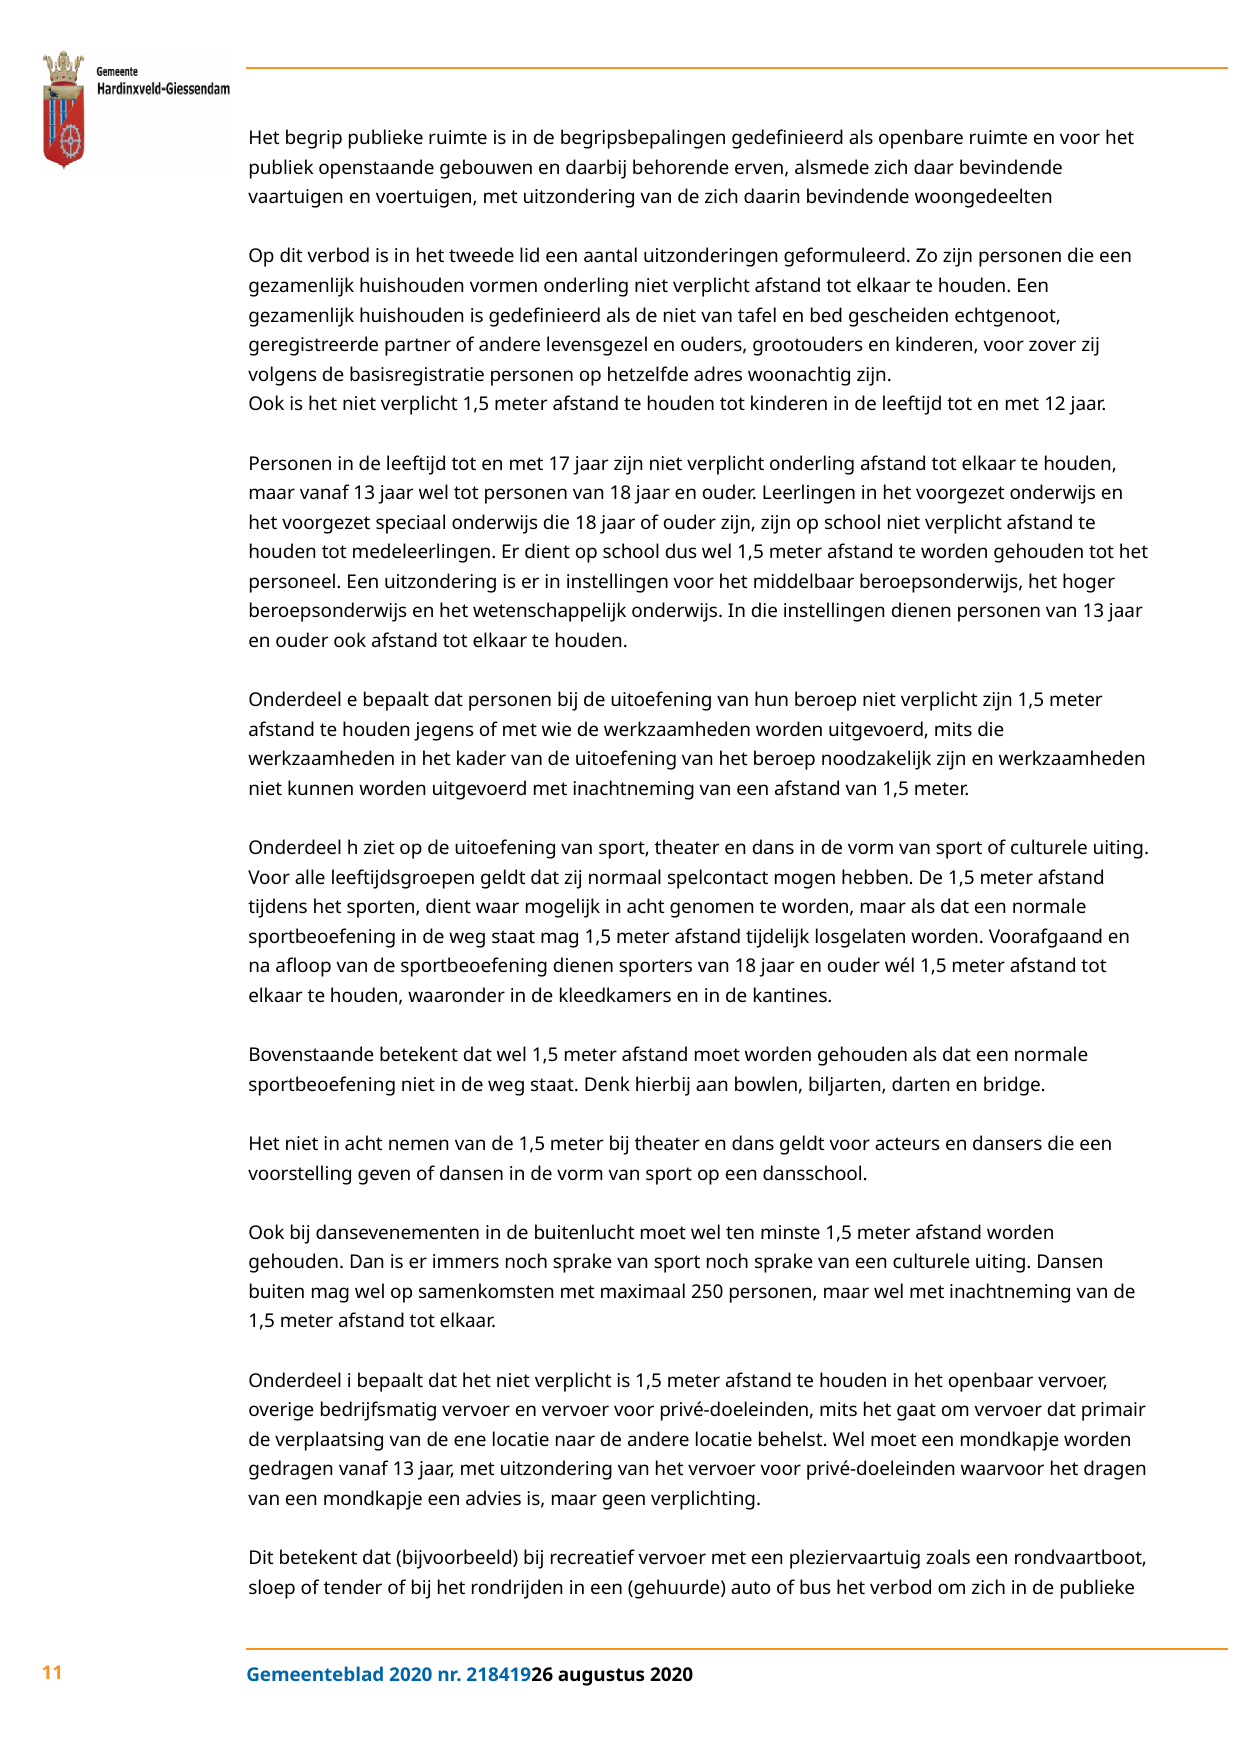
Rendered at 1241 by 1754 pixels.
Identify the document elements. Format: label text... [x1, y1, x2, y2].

text Ook is het niet verplicht 1,5 meter afstand te houden tot kinderen in de leeftijd tot en met 12 jaar. [248, 391, 1152, 416]
text Het niet in acht nemen van de 1,5 meter bij theater en dans geldt voor acteurs en dansers die een voorstelling geven of dansen in de vorm van sport op een dansschool. [248, 1130, 1152, 1186]
text Ook bij dansevenementen in de buitenlucht moet wel ten minste 1,5 meter afstand worden gehouden. Dan is er immers noch sprake van sport noch sprake van een culturele uiting. Dansen buiten mag wel op samenkomsten met maximaal 250 personen, maar wel met inachtneming van de 1,5 meter afstand tot elkaar. [248, 1219, 1152, 1333]
text Onderdeel i bepaalt dat het niet verplicht is 1,5 meter afstand te houden in het openbaar vervoer, overige bedrijfsmatig vervoer en vervoer voor privé-doeleinden, mits het gaat om vervoer dat primair de verplaatsing van de ene locatie naar de andere locatie behelst. Wel moet een mondkapje worden gedragen vanaf 13 jaar, met uitzondering van het vervoer voor privé-doeleinden waarvoor het dragen van een mondkapje een advies is, maar geen verplichting. [248, 1367, 1152, 1511]
text Onderdeel h ziet op de uitoefening van sport, theater en dans in de vorm van sport of culturele uiting. Voor alle leeftijdsgroepen geldt dat zij normaal spelcontact mogen hebben. De 1,5 meter afstand tijdens het sporten, dient waar mogelijk in acht genomen te worden, maar als dat een normale sportbeoefening in de weg staat mag 1,5 meter afstand tijdelijk losgelaten worden. Voorafgaand en na afloop van de sportbeoefening dienen sporters van 18 jaar en ouder wél 1,5 meter afstand tot elkaar te houden, waaronder in de kleedkamers en in de kantines. [248, 834, 1152, 1008]
text Op dit verbod is in het tweede lid een aantal uitzonderingen geformuleerd. Zo zijn personen die een gezamenlijk huishouden vormen onderling niet verplicht afstand tot elkaar te houden. Een gezamenlijk huishouden is gedefinieerd als de niet van tafel en bed gescheiden echtgenoot, geregistreerde partner of andere levensgezel en ouders, grootouders en kinderen, voor zover zij volgens de basisregistratie personen op hetzelfde adres woonachtig zijn. [248, 243, 1152, 387]
picture [41, 47, 231, 172]
text Personen in de leeftijd tot en met 17 jaar zijn niet verplicht onderling afstand tot elkaar te houden, maar vanaf 13 jaar wel tot personen van 18 jaar en ouder. Leerlingen in het voorgezet onderwijs en het voorgezet speciaal onderwijs die 18 jaar of ouder zijn, zijn op school niet verplicht afstand te houden tot medeleerlingen. Er dient op school dus wel 1,5 meter afstand te worden gehouden tot het personeel. Een uitzondering is er in instellingen voor het middelbaar beroepsonderwijs, het hoger beroepsonderwijs en het wetenschappelijk onderwijs. In die instellingen dienen personen van 13 jaar en ouder ook afstand tot elkaar te houden. [248, 450, 1152, 653]
text Dit betekent dat (bijvoorbeeld) bij recreatief vervoer met een pleziervaartuig zoals een rondvaartboot, sloep of tender of bij het rondrijden in een (gehuurde) auto of bus het verbod om zich in de publieke [248, 1544, 1152, 1600]
text Het begrip publieke ruimte is in de begripsbepalingen gedefinieerd als openbare ruimte en voor het publiek openstaande gebouwen en daarbij behorende erven, alsmede zich daar bevindende vaartuigen en voertuigen, met uitzondering van de zich daarin bevindende woongedeelten [248, 124, 1152, 209]
text Onderdeel e bepaalt dat personen bij de uitoefening van hun beroep niet verplicht zijn 1,5 meter afstand te houden jegens of met wie de werkzaamheden worden uitgevoerd, mits die werkzaamheden in het kader van de uitoefening van het beroep noodzakelijk zijn en werkzaamheden niet kunnen worden uitgevoerd met inachtneming van een afstand van 1,5 meter. [248, 686, 1152, 801]
text Bovenstaande betekent dat wel 1,5 meter afstand moet worden gehouden als dat een normale sportbeoefening niet in de weg staat. Denk hierbij aan bowlen, biljarten, darten en bridge. [248, 1041, 1152, 1097]
